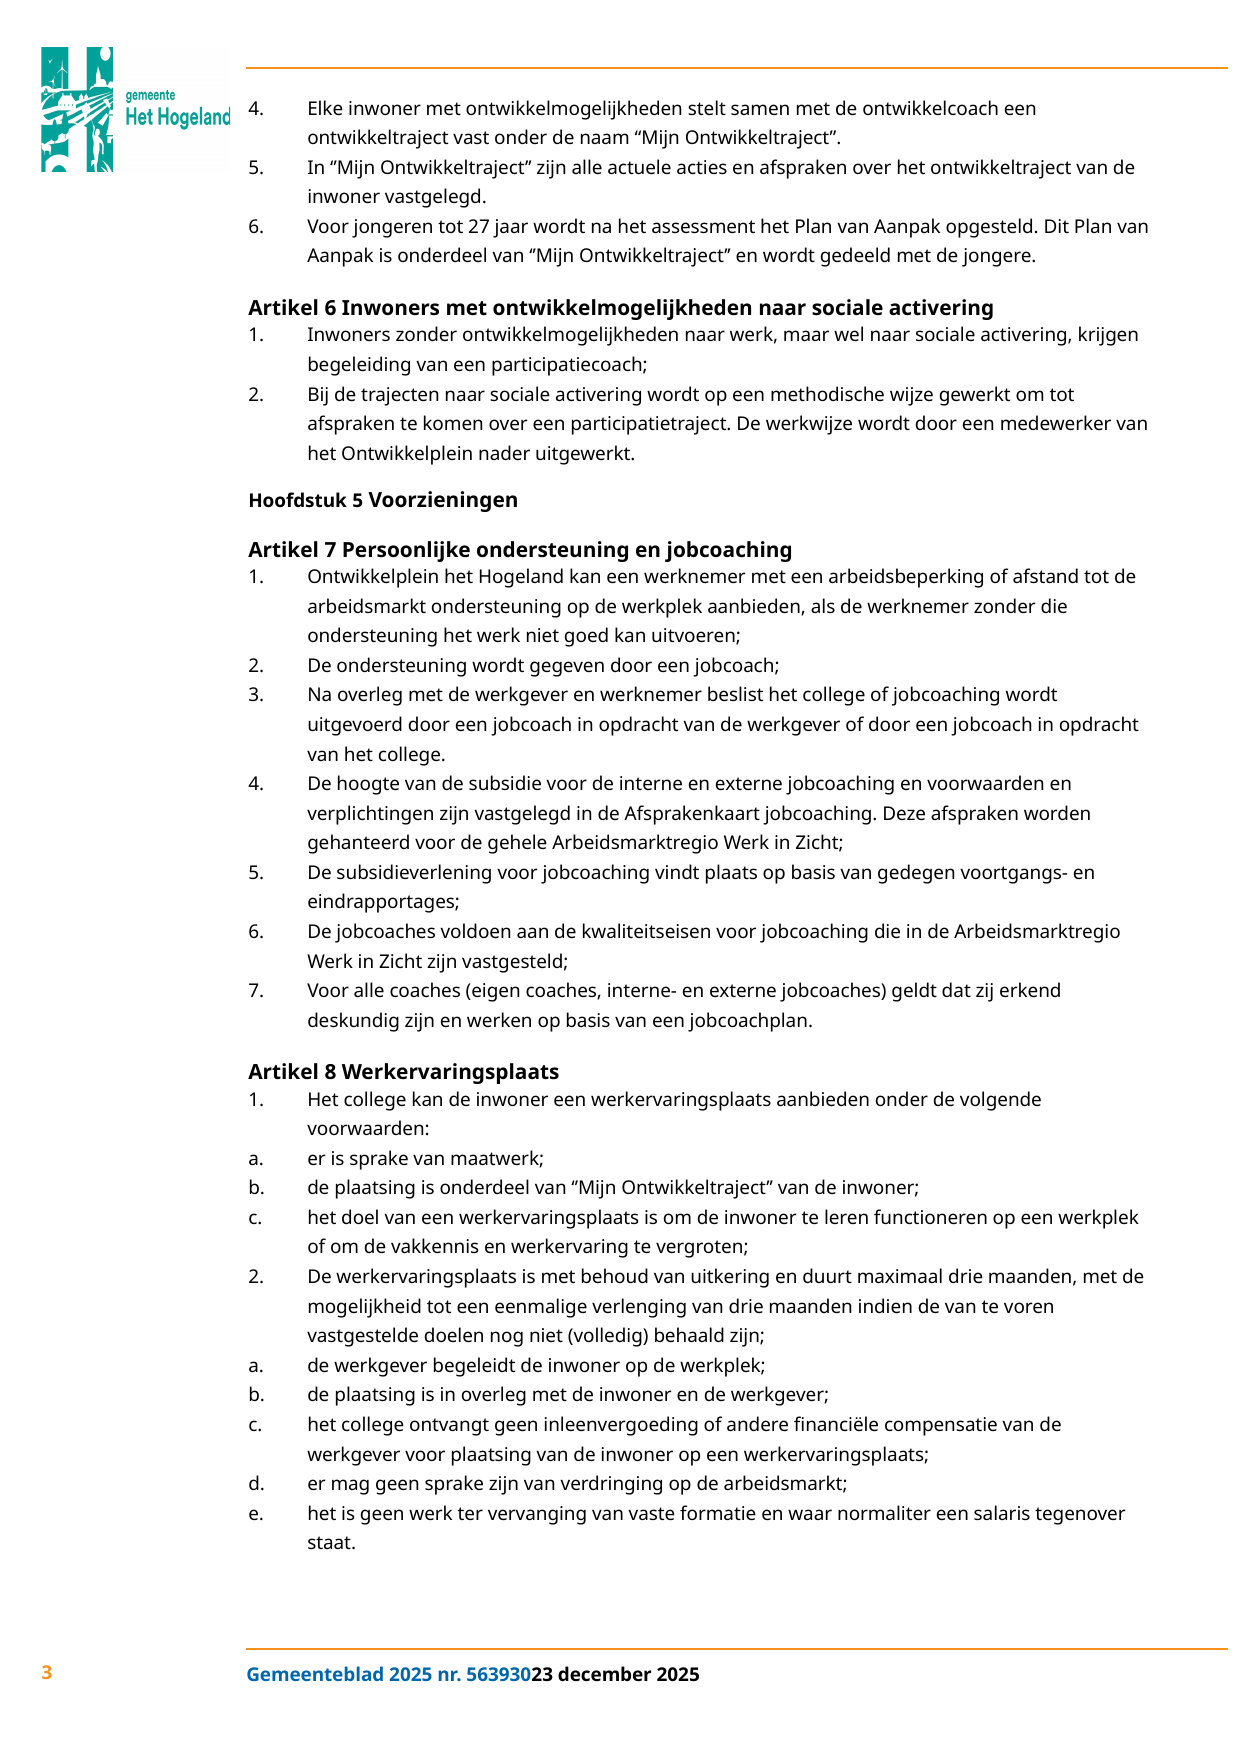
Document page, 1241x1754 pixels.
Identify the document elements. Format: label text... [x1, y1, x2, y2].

text Artikel 7 Persoonlijke ondersteuning en jobcoaching [248, 535, 1152, 563]
list de plaatsing is onderdeel van ‘’Mijn Ontwikkeltraject’’ van de inwoner; [248, 1174, 1152, 1200]
list Het college kan de inwoner een werkervaringsplaats aanbieden onder de volgende voorwaarden: [248, 1086, 1152, 1141]
text Hoofdstuk 5 Voorzieningen [248, 486, 1152, 514]
list er mag geen sprake zijn van verdringing op de arbeidsmarkt; [248, 1470, 1152, 1496]
list Ontwikkelplein het Hogeland kan een werknemer met een arbeidsbeperking of afstand tot de arbeidsmarkt ondersteuning op de werkplek aanbieden, als de werknemer zonder die ondersteuning het werk niet goed kan uitvoeren; [248, 563, 1152, 648]
list In ‘’Mijn Ontwikkeltraject’’ zijn alle actuele acties en afspraken over het ontwikkeltraject van de inwoner vastgelegd. [248, 154, 1152, 209]
text Artikel 6 Inwoners met ontwikkelmogelijkheden naar sociale activering [248, 293, 1152, 322]
list Na overleg met de werkgever en werknemer beslist het college of jobcoaching wordt uitgevoerd door een jobcoach in opdracht van de werkgever of door een jobcoach in opdracht van het college. [248, 682, 1152, 766]
picture [41, 47, 231, 172]
list De werkervaringsplaats is met behoud van uitkering en duurt maximaal drie maanden, met de mogelijkheid tot een eenmalige verlenging van drie maanden indien de van te voren vastgestelde doelen nog niet (volledig) behaald zijn; [248, 1263, 1152, 1348]
list Voor alle coaches (eigen coaches, interne- en externe jobcoaches) geldt dat zij erkend deskundig zijn en werken op basis van een jobcoachplan. [248, 977, 1152, 1033]
list Bij de trajecten naar sociale activering wordt op een methodische wijze gewerkt om tot afspraken te komen over een participatietraject. De werkwijze wordt door een medewerker van het Ontwikkelplein nader uitgewerkt. [248, 381, 1152, 466]
list De jobcoaches voldoen aan de kwaliteitseisen voor jobcoaching die in de Arbeidsmarktregio Werk in Zicht zijn vastgesteld; [248, 918, 1152, 973]
list er is sprake van maatwerk; [248, 1145, 1152, 1171]
list het is geen werk ter vervanging van vaste formatie en waar normaliter een salaris tegenover staat. [248, 1500, 1152, 1555]
list de plaatsing is in overleg met de inwoner en de werkgever; [248, 1382, 1152, 1407]
list De ondersteuning wordt gegeven door een jobcoach; [248, 652, 1152, 678]
list De hoogte van de subsidie voor de interne en externe jobcoaching en voorwaarden en verplichtingen zijn vastgelegd in de Afsprakenkaart jobcoaching. Deze afspraken worden gehanteerd voor de gehele Arbeidsmarktregio Werk in Zicht; [248, 770, 1152, 855]
list Elke inwoner met ontwikkelmogelijkheden stelt samen met de ontwikkelcoach een ontwikkeltraject vast onder de naam “Mijn Ontwikkeltraject”. [248, 95, 1152, 150]
list het doel van een werkervaringsplaats is om de inwoner te leren functioneren op een werkplek of om de vakkennis en werkervaring te vergroten; [248, 1204, 1152, 1259]
list het college ontvangt geen inleenvergoeding of andere financiële compensatie van de werkgever voor plaatsing van de inwoner op een werkervaringsplaats; [248, 1411, 1152, 1467]
text Artikel 8 Werkervaringsplaats [248, 1057, 1152, 1086]
list de werkgever begeleidt de inwoner op de werkplek; [248, 1352, 1152, 1378]
list Voor jongeren tot 27 jaar wordt na het assessment het Plan van Aanpak opgesteld. Dit Plan van Aanpak is onderdeel van ‘’Mijn Ontwikkeltraject’’ en wordt gedeeld met de jongere. [248, 213, 1152, 268]
list De subsidieverlening voor jobcoaching vindt plaats op basis van gedegen voortgangs- en eindrapportages; [248, 859, 1152, 914]
list Inwoners zonder ontwikkelmogelijkheden naar werk, maar wel naar sociale activering, krijgen begeleiding van een participatiecoach; [248, 322, 1152, 377]
